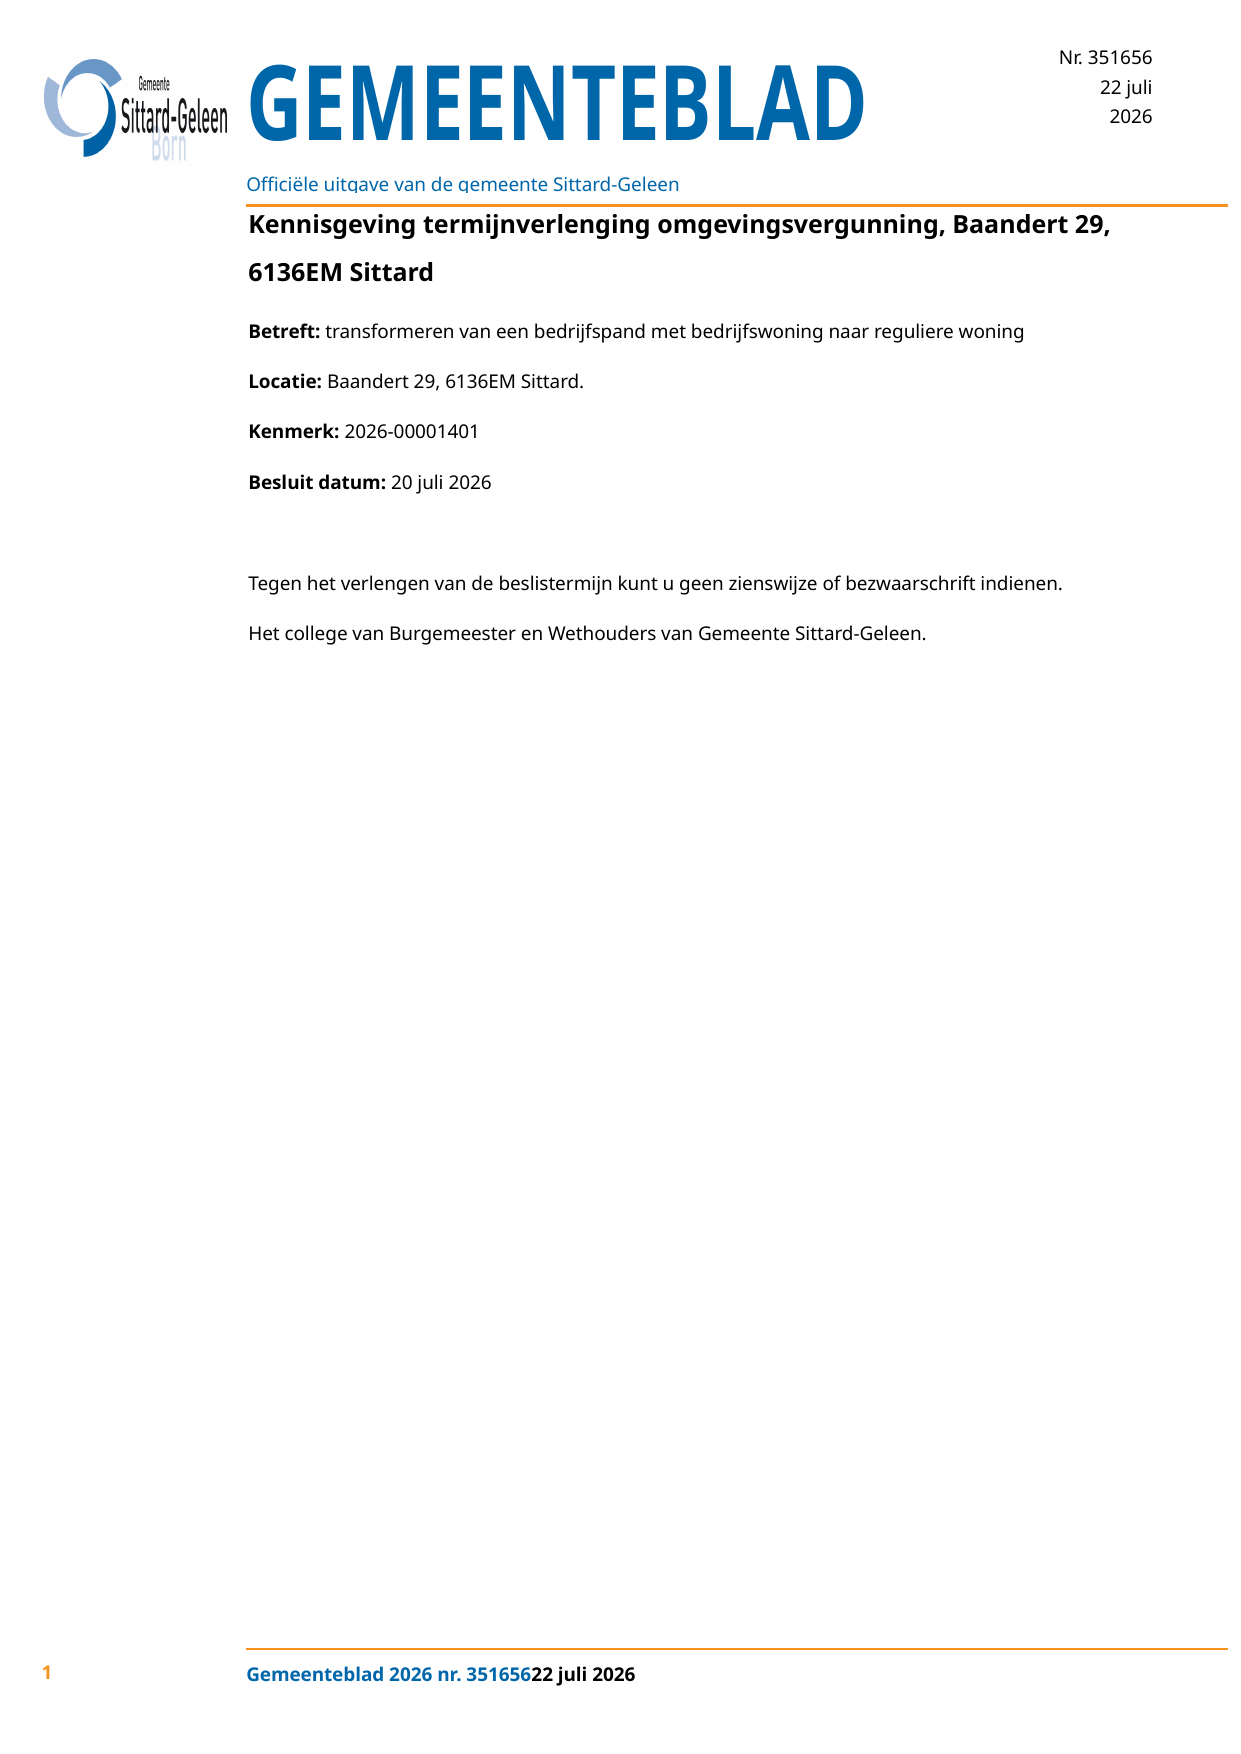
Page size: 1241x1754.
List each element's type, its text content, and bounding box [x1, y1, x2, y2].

text Kennisgeving termijnverlenging omgevingsvergunning, Baandert 29, 6136EM Sittard [248, 207, 1152, 288]
text Het college van Burgemeester en Wethouders van Gemeente Sittard-Geleen. [248, 620, 1152, 646]
text Tegen het verlengen van de beslistermijn kunt u geen zienswijze of bezwaarschrift indienen. [248, 570, 1152, 596]
text Betreft: transformeren van een bedrijfspand met bedrijfswoning naar reguliere woning [248, 318, 1152, 344]
text Kenmerk: 2026-00001401 [248, 419, 1152, 444]
picture [41, 47, 231, 172]
text Locatie: Baandert 29, 6136EM Sittard. [248, 368, 1152, 394]
text Besluit datum: 20 juli 2026 [248, 469, 1152, 495]
